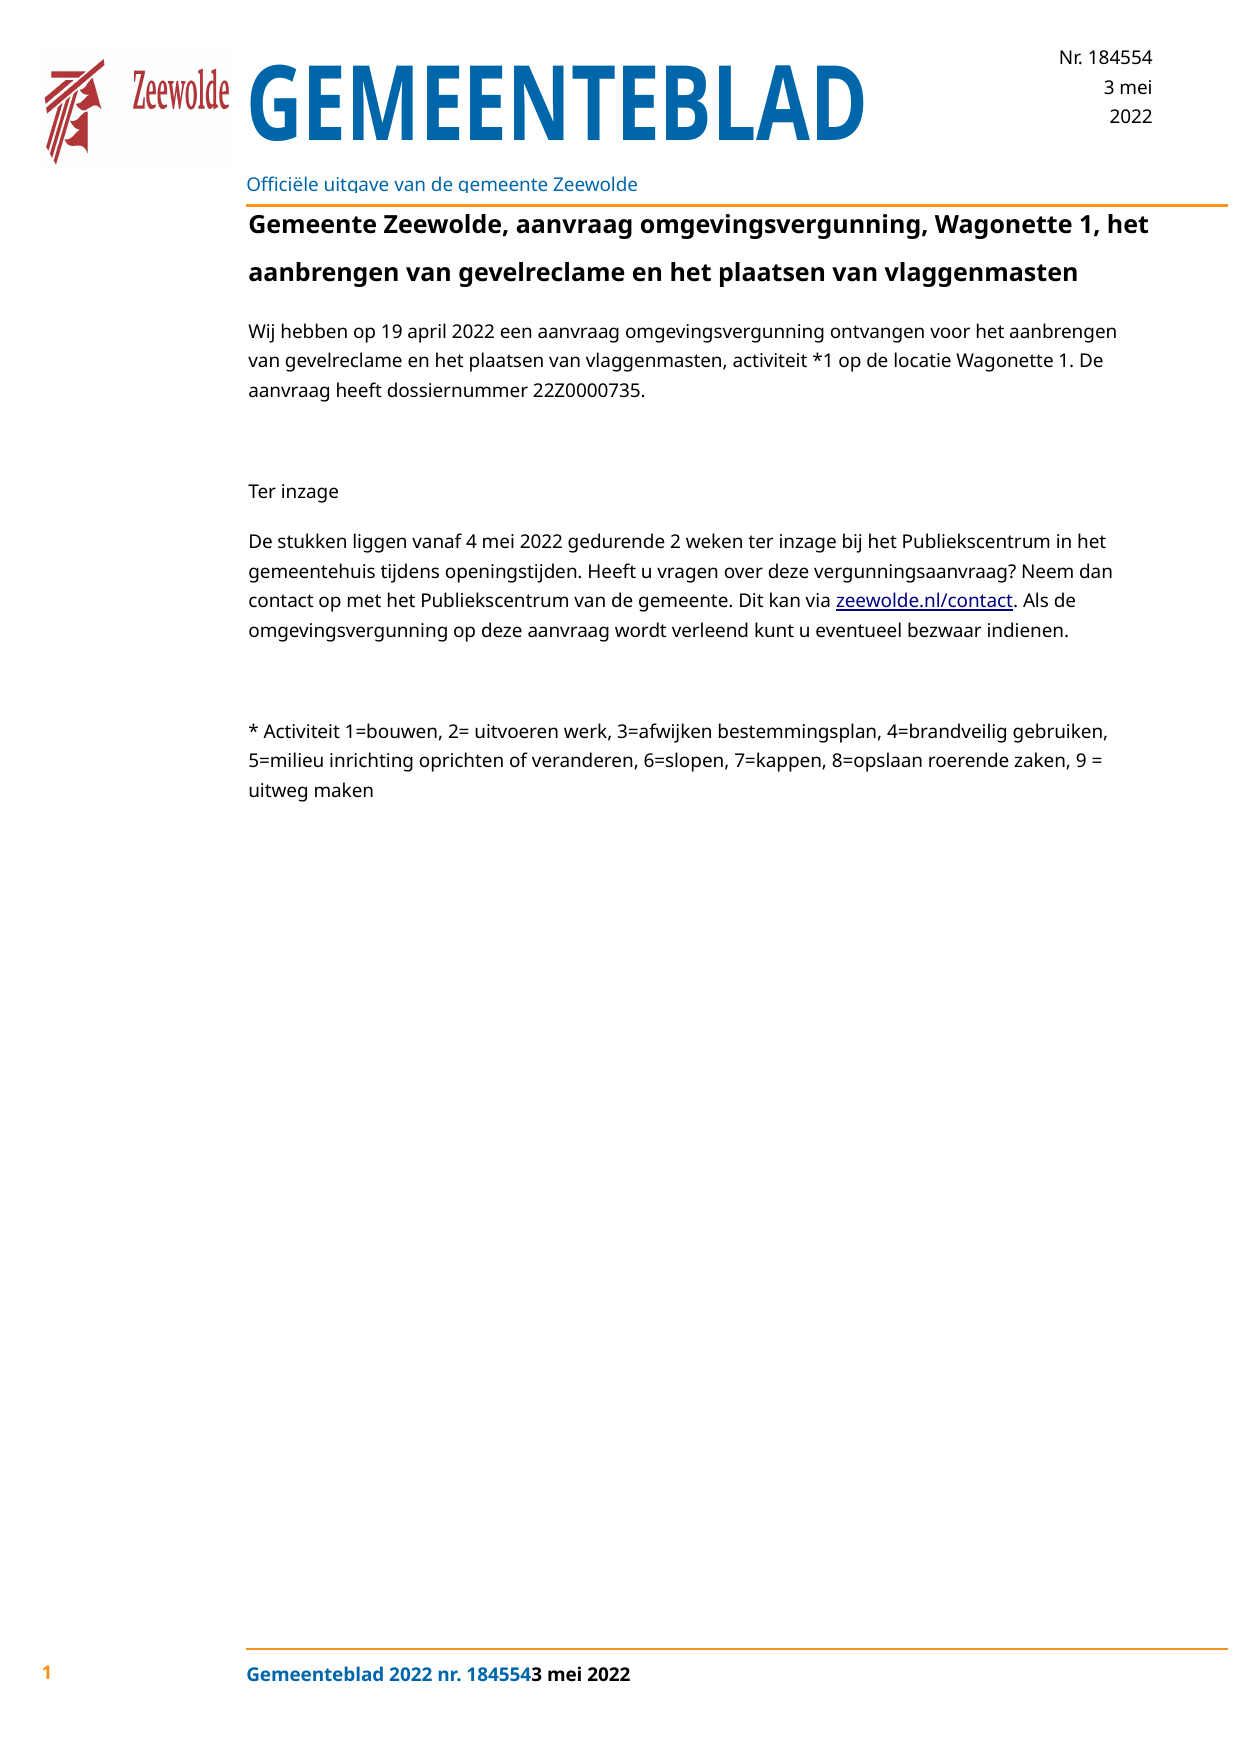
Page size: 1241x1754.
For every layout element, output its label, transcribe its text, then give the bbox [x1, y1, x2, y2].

text * Activiteit 1=bouwen, 2= uitvoeren werk, 3=afwijken bestemmingsplan, 4=brandveilig gebruiken, 5=milieu inrichting oprichten of veranderen, 6=slopen, 7=kappen, 8=opslaan roerende zaken, 9 = uitweg maken [248, 718, 1152, 803]
text De stukken liggen vanaf 4 mei 2022 gedurende 2 weken ter inzage bij het Publiekscentrum in het gemeentehuis tijdens openingstijden. Heeft u vragen over deze vergunningsaanvraag? Neem dan contact op met het Publiekscentrum van de gemeente. Dit kan via zeewolde.nl/contact. Als de omgevingsvergunning op deze aanvraag wordt verleend kunt u eventueel bezwaar indienen. [248, 528, 1152, 643]
text Wij hebben op 19 april 2022 een aanvraag omgevingsvergunning ontvangen voor het aanbrengen van gevelreclame en het plaatsen van vlaggenmasten, activiteit *1 op de locatie Wagonette 1. De aanvraag heeft dossiernummer 22Z0000735. [248, 318, 1152, 403]
text Gemeente Zeewolde, aanvraag omgevingsvergunning, Wagonette 1, het aanbrengen van gevelreclame en het plaatsen van vlaggenmasten [248, 207, 1152, 288]
text Ter inzage [248, 478, 1152, 504]
picture [41, 47, 231, 172]
